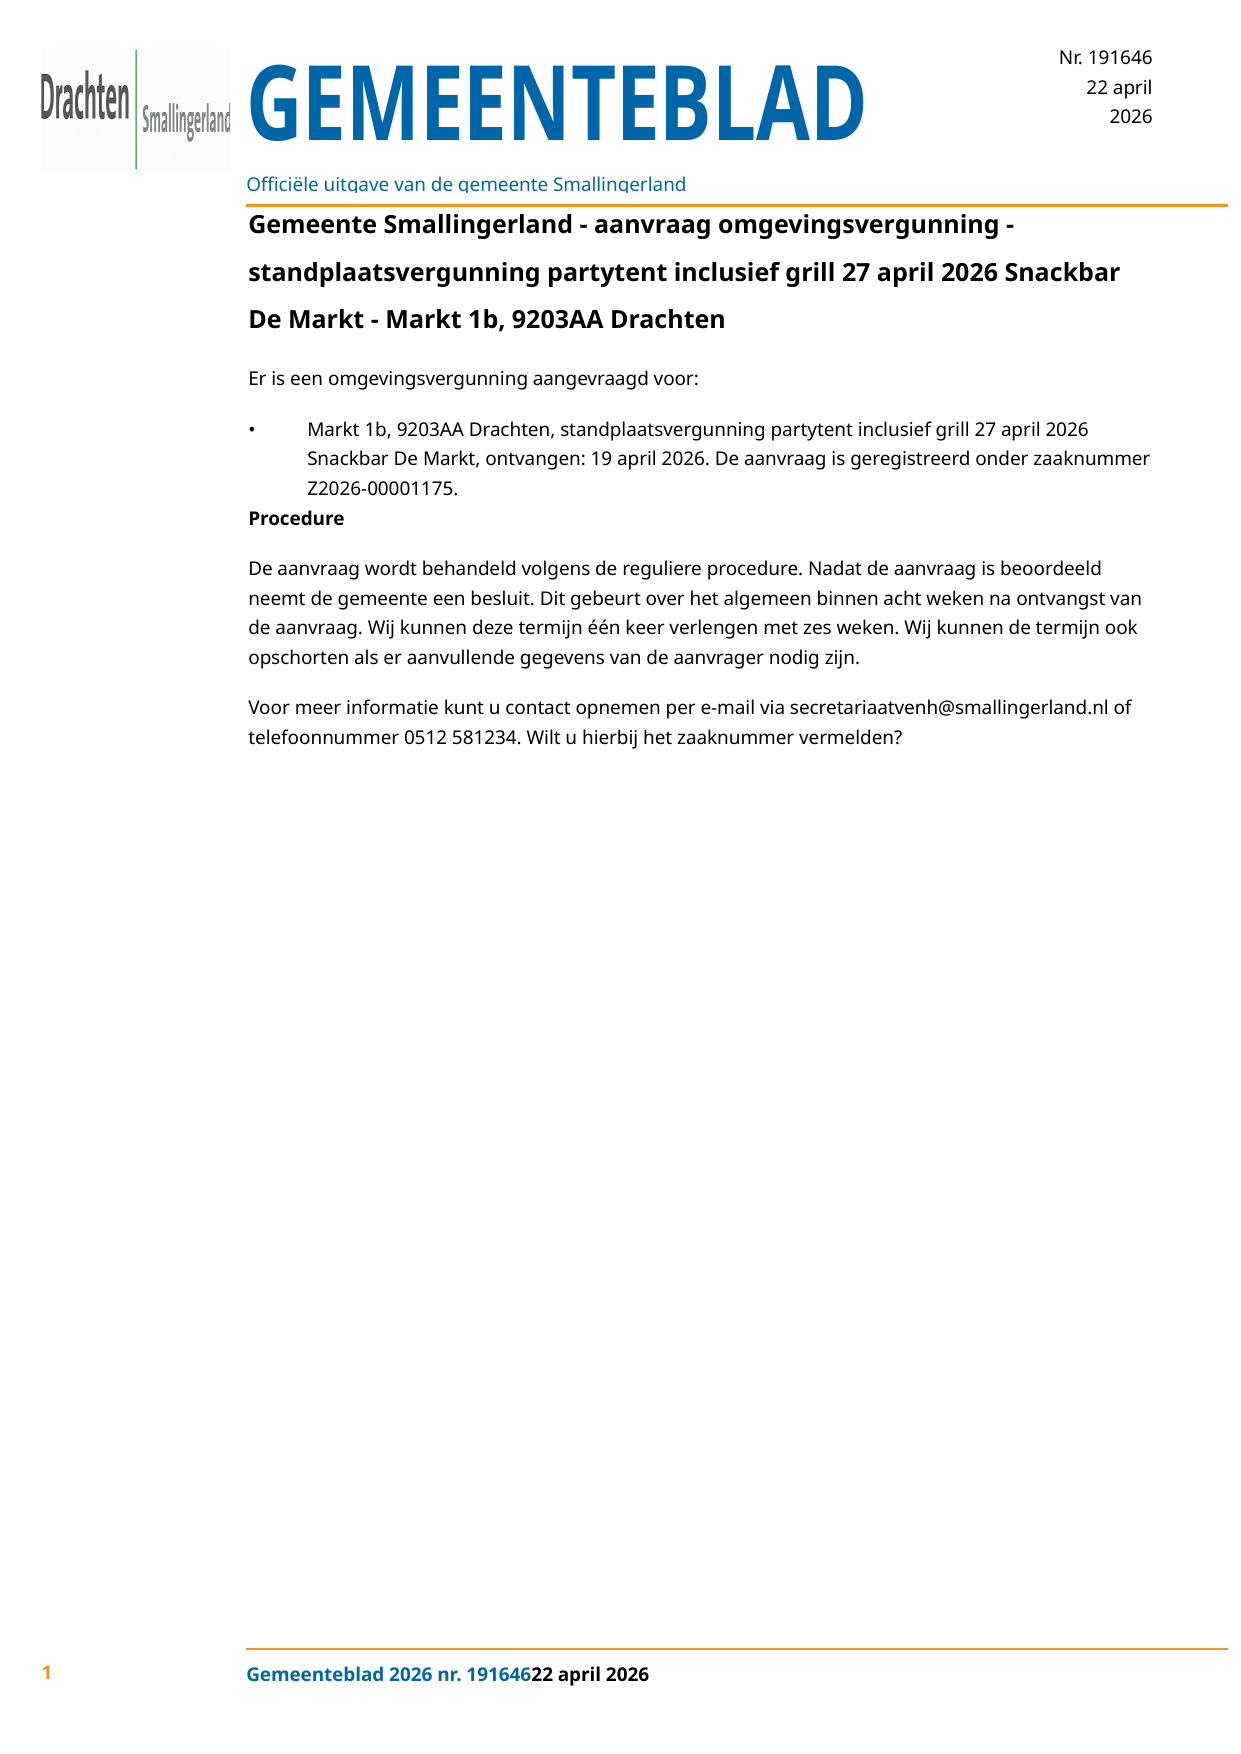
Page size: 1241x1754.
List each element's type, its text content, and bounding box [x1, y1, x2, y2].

picture [41, 47, 231, 172]
text De aanvraag wordt behandeld volgens de reguliere procedure. Nadat de aanvraag is beoordeeld neemt de gemeente een besluit. Dit gebeurt over het algemeen binnen acht weken na ontvangst van de aanvraag. Wij kunnen deze termijn één keer verlengen met zes weken. Wij kunnen de termijn ook opschorten als er aanvullende gegevens van de aanvrager nodig zijn. [248, 555, 1152, 669]
text Gemeente Smallingerland - aanvraag omgevingsvergunning - standplaatsvergunning partytent inclusief grill 27 april 2026 Snackbar De Markt - Markt 1b, 9203AA Drachten [248, 207, 1152, 336]
list Markt 1b, 9203AA Drachten, standplaatsvergunning partytent inclusief grill 27 april 2026 Snackbar De Markt, ontvangen: 19 april 2026. De aanvraag is geregistreerd onder zaaknummer Z2026-00001175. [248, 416, 1152, 501]
text Procedure [248, 505, 1152, 530]
text Voor meer informatie kunt u contact opnemen per e-mail via secretariaatvenh@smallingerland.nl of telefoonnummer 0512 581234. Wilt u hierbij het zaaknummer vermelden? [248, 694, 1152, 749]
text Er is een omgevingsvergunning aangevraagd voor: [248, 366, 1152, 391]
